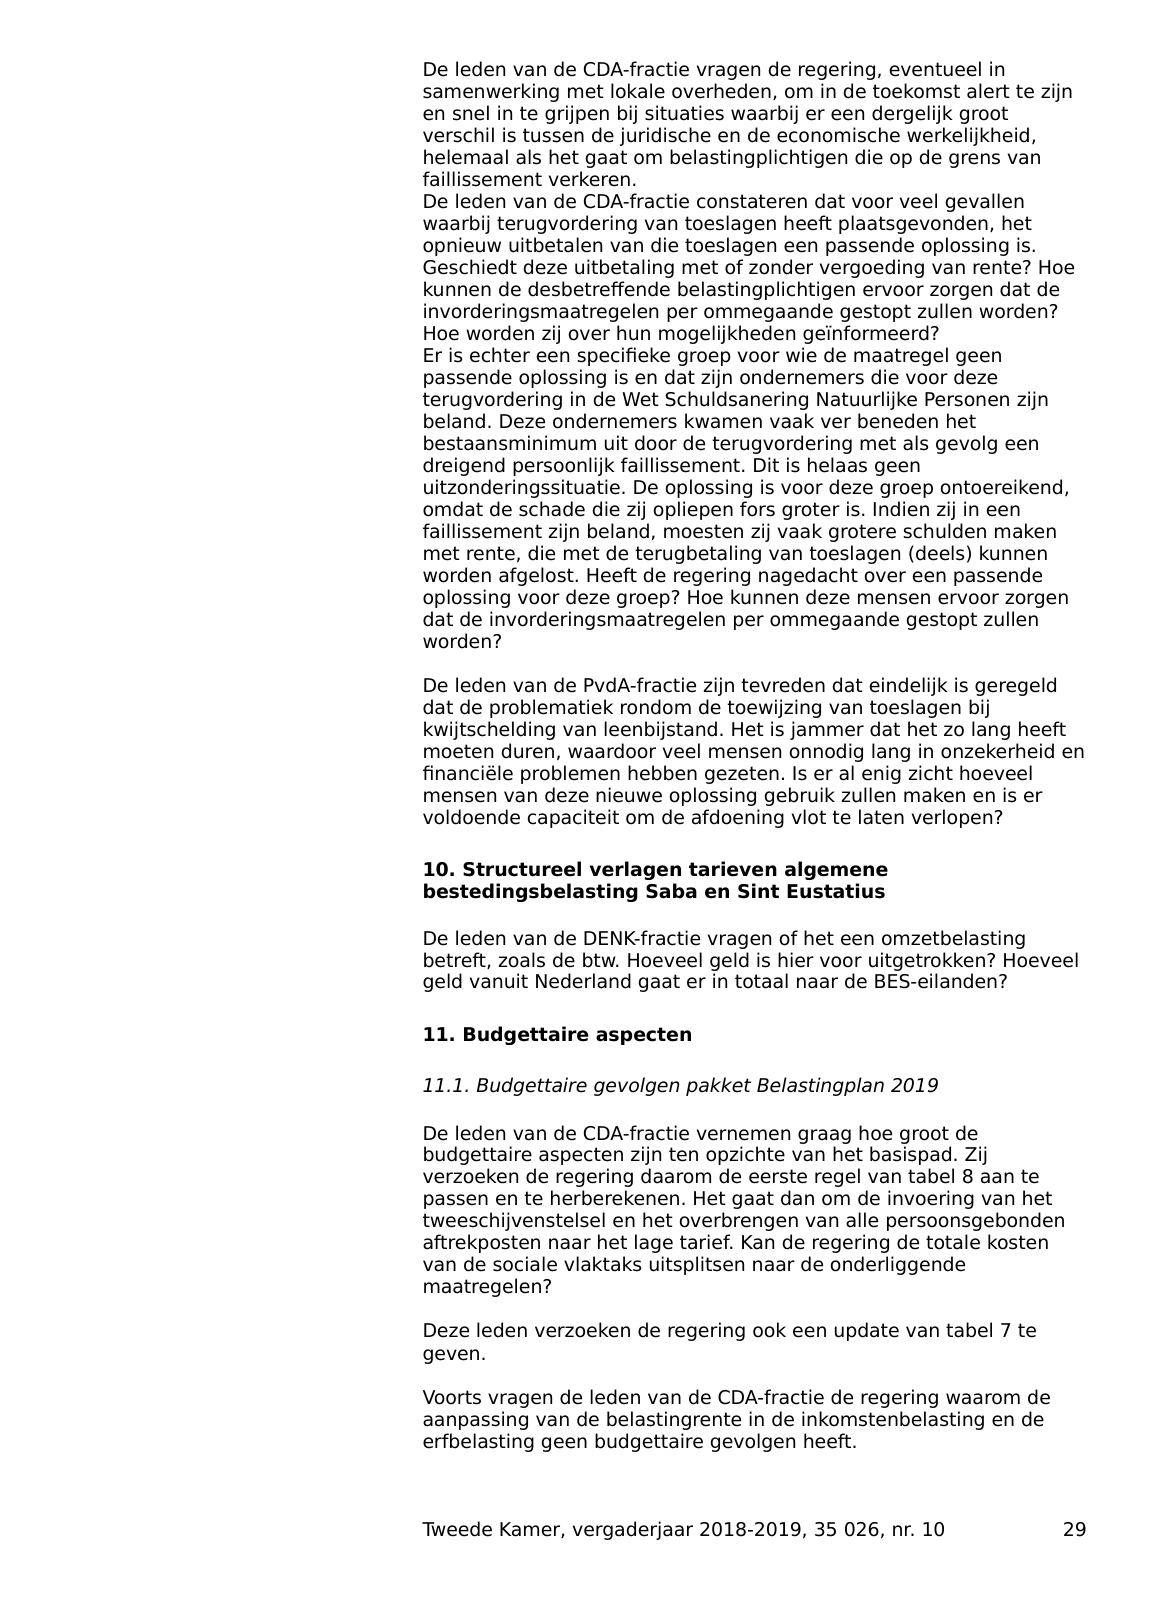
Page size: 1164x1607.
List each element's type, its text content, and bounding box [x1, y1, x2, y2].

text De leden van de PvdA-fractie zijn tevreden dat eindelijk is geregeld dat de problematiek rondom de toewijzing van toeslagen bij kwijtschelding van leenbijstand. Het is jammer dat het zo lang heeft moeten duren, waardoor veel mensen onnodig lang in onzekerheid en financiële problemen hebben gezeten. Is er al enig zicht hoeveel mensen van deze nieuwe oplossing gebruik zullen maken en is er voldoende capaciteit om de afdoening vlot te laten verlopen? [422, 675, 1087, 828]
text Er is echter een specifieke groep voor wie de maatregel geen passende oplossing is en dat zijn ondernemers die voor deze terugvordering in de Wet Schuldsanering Natuurlijke Personen zijn beland. Deze ondernemers kwamen vaak ver beneden het bestaansminimum uit door de terugvordering met als gevolg een dreigend persoonlijk faillissement. Dit is helaas geen uitzonderingssituatie. De oplossing is voor deze groep ontoereikend, omdat de schade die zij opliepen fors groter is. Indien zij in een faillissement zijn beland, moesten zij vaak grotere schulden maken met rente, die met de terugbetaling van toeslagen (deels) kunnen worden afgelost. Heeft de regering nagedacht over een passende oplossing voor deze groep? Hoe kunnen deze mensen ervoor zorgen dat de invorderingsmaatregelen per ommegaande gestopt zullen worden? [422, 345, 1087, 652]
text Voorts vragen de leden van de CDA-fractie de regering waarom de aanpassing van de belastingrente in de inkomstenbelasting en de erfbelasting geen budgettaire gevolgen heeft. [422, 1387, 1087, 1452]
subtitle 11. Budgettaire aspecten [422, 1023, 1087, 1045]
subtitle 11.1. Budgettaire gevolgen pakket Belastingplan 2019 [422, 1075, 1087, 1097]
text De leden van de CDA-fractie vernemen graag hoe groot de budgettaire aspecten zijn ten opzichte van het basispad. Zij verzoeken de regering daarom de eerste regel van tabel 8 aan te passen en te herberekenen. Het gaat dan om de invoering van het tweeschijvenstelsel en het overbrengen van alle persoonsgebonden aftrekposten naar het lage tarief. Kan de regering de totale kosten van de sociale vlaktaks uitsplitsen naar de onderliggende maatregelen? [422, 1122, 1087, 1298]
text De leden van de DENK-fractie vragen of het een omzetbelasting betreft, zoals de btw. Hoeveel geld is hier voor uitgetrokken? Hoeveel geld vanuit Nederland gaat er in totaal naar de BES-eilanden? [422, 927, 1087, 993]
text De leden van de CDA-fractie constateren dat voor veel gevallen waarbij terugvordering van toeslagen heeft plaatsgevonden, het opnieuw uitbetalen van die toeslagen een passende oplossing is. Geschiedt deze uitbetaling met of zonder vergoeding van rente? Hoe kunnen de desbetreffende belastingplichtigen ervoor zorgen dat de invorderingsmaatregelen per ommegaande gestopt zullen worden? Hoe worden zij over hun mogelijkheden geïnformeerd? [422, 191, 1087, 345]
subtitle 10. Structureel verlagen tarieven algemene bestedingsbelasting Saba en Sint Eustatius [422, 858, 1087, 902]
text De leden van de CDA-fractie vragen de regering, eventueel in samenwerking met lokale overheden, om in de toekomst alert te zijn en snel in te grijpen bij situaties waarbij er een dergelijk groot verschil is tussen de juridische en de economische werkelijkheid, helemaal als het gaat om belastingplichtigen die op de grens van faillissement verkeren. [422, 59, 1087, 191]
text Deze leden verzoeken de regering ook een update van tabel 7 te geven. [422, 1320, 1087, 1364]
